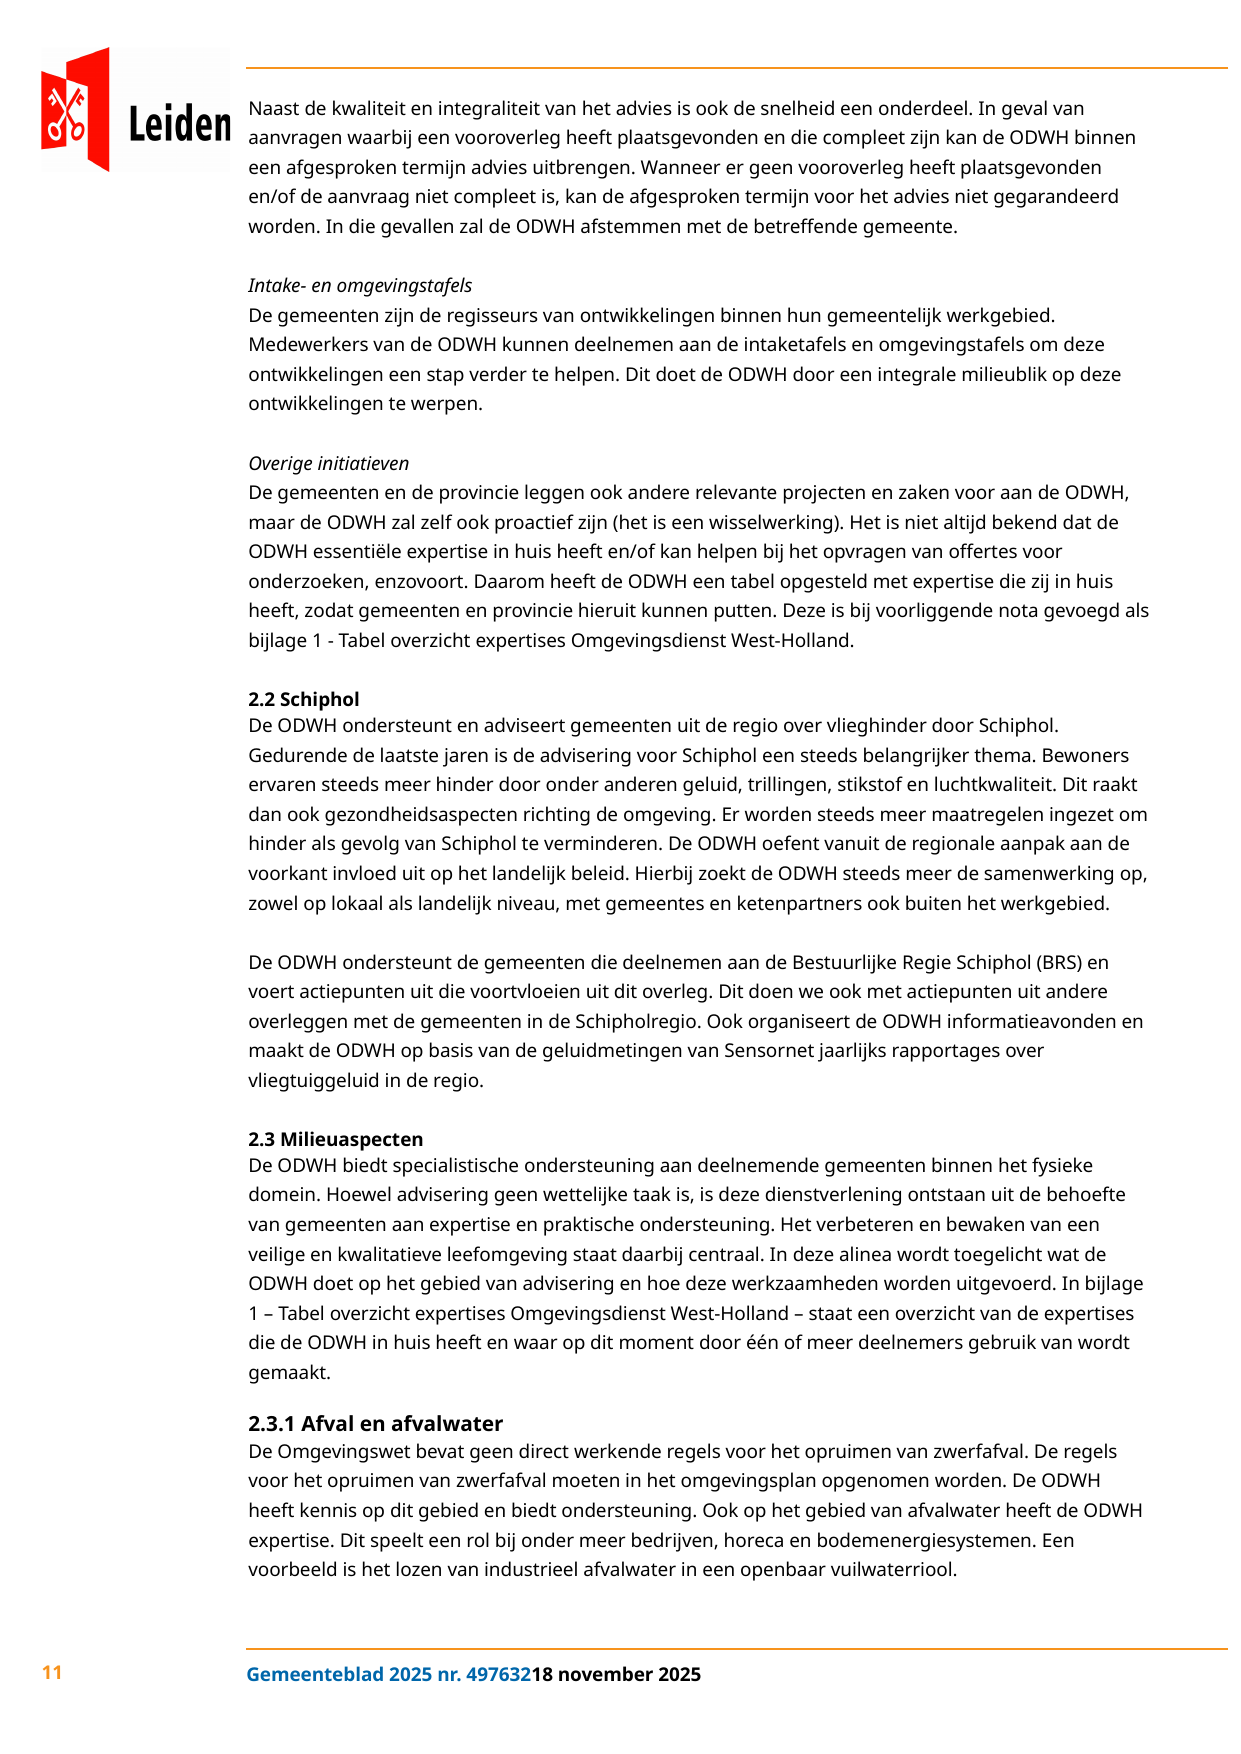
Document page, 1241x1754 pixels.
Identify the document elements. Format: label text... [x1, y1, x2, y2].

text 2.2 Schiphol [248, 686, 1152, 712]
text De gemeenten zijn de regisseurs van ontwikkelingen binnen hun gemeentelijk werkgebied. Medewerkers van de ODWH kunnen deelnemen aan de intaketafels en omgevingstafels om deze ontwikkelingen een stap verder te helpen. Dit doet de ODWH door een integrale milieublik op deze ontwikkelingen te werpen. [248, 302, 1152, 416]
text Overige initiatieven [248, 450, 1152, 476]
picture [41, 47, 231, 172]
text De ODWH ondersteunt en adviseert gemeenten uit de regio over vlieghinder door Schiphol. Gedurende de laatste jaren is de advisering voor Schiphol een steeds belangrijker thema. Bewoners ervaren steeds meer hinder door onder anderen geluid, trillingen, stikstof en luchtkwaliteit. Dit raakt dan ook gezondheidsaspecten richting de omgeving. Er worden steeds meer maatregelen ingezet om hinder als gevolg van Schiphol te verminderen. De ODWH oefent vanuit de regionale aanpak aan de voorkant invloed uit op het landelijk beleid. Hierbij zoekt de ODWH steeds meer de samenwerking op, zowel op lokaal als landelijk niveau, met gemeentes en ketenpartners ook buiten het werkgebied. [248, 712, 1152, 915]
text De ODWH biedt specialistische ondersteuning aan deelnemende gemeenten binnen het fysieke domein. Hoewel advisering geen wettelijke taak is, is deze dienstverlening ontstaan uit de behoefte van gemeenten aan expertise en praktische ondersteuning. Het verbeteren en bewaken van een veilige en kwalitatieve leefomgeving staat daarbij centraal. In deze alinea wordt toegelicht wat de ODWH doet op het gebied van advisering en hoe deze werkzaamheden worden uitgevoerd. In bijlage 1 – Tabel overzicht expertises Omgevingsdienst West-Holland – staat een overzicht van de expertises die de ODWH in huis heeft en waar op dit moment door één of meer deelnemers gebruik van wordt gemaakt. [248, 1152, 1152, 1385]
text 2.3.1 Afval en afvalwater [248, 1409, 1152, 1438]
text Intake- en omgevingstafels [248, 272, 1152, 298]
text Naast de kwaliteit en integraliteit van het advies is ook de snelheid een onderdeel. In geval van aanvragen waarbij een vooroverleg heeft plaatsgevonden en die compleet zijn kan de ODWH binnen een afgesproken termijn advies uitbrengen. Wanneer er geen vooroverleg heeft plaatsgevonden en/of de aanvraag niet compleet is, kan de afgesproken termijn voor het advies niet gegarandeerd worden. In die gevallen zal de ODWH afstemmen met de betreffende gemeente. [248, 95, 1152, 239]
text De Omgevingswet bevat geen direct werkende regels voor het opruimen van zwerfafval. De regels voor het opruimen van zwerfafval moeten in het omgevingsplan opgenomen worden. De ODWH heeft kennis op dit gebied en biedt ondersteuning. Ook op het gebied van afvalwater heeft de ODWH expertise. Dit speelt een rol bij onder meer bedrijven, horeca en bodemenergiesystemen. Een voorbeeld is het lozen van industrieel afvalwater in een openbaar vuilwaterriool. [248, 1438, 1152, 1582]
text 2.3 Milieuaspecten [248, 1126, 1152, 1152]
text De ODWH ondersteunt de gemeenten die deelnemen aan de Bestuurlijke Regie Schiphol (BRS) en voert actiepunten uit die voortvloeien uit dit overleg. Dit doen we ook met actiepunten uit andere overleggen met de gemeenten in de Schipholregio. Ook organiseert de ODWH informatieavonden en maakt de ODWH op basis van de geluidmetingen van Sensornet jaarlijks rapportages over vliegtuiggeluid in de regio. [248, 949, 1152, 1093]
text De gemeenten en de provincie leggen ook andere relevante projecten en zaken voor aan de ODWH, maar de ODWH zal zelf ook proactief zijn (het is een wisselwerking). Het is niet altijd bekend dat de ODWH essentiële expertise in huis heeft en/of kan helpen bij het opvragen van offertes voor onderzoeken, enzovoort. Daarom heeft de ODWH een tabel opgesteld met expertise die zij in huis heeft, zodat gemeenten en provincie hieruit kunnen putten. Deze is bij voorliggende nota gevoegd als bijlage 1 - Tabel overzicht expertises Omgevingsdienst West-Holland. [248, 479, 1152, 653]
